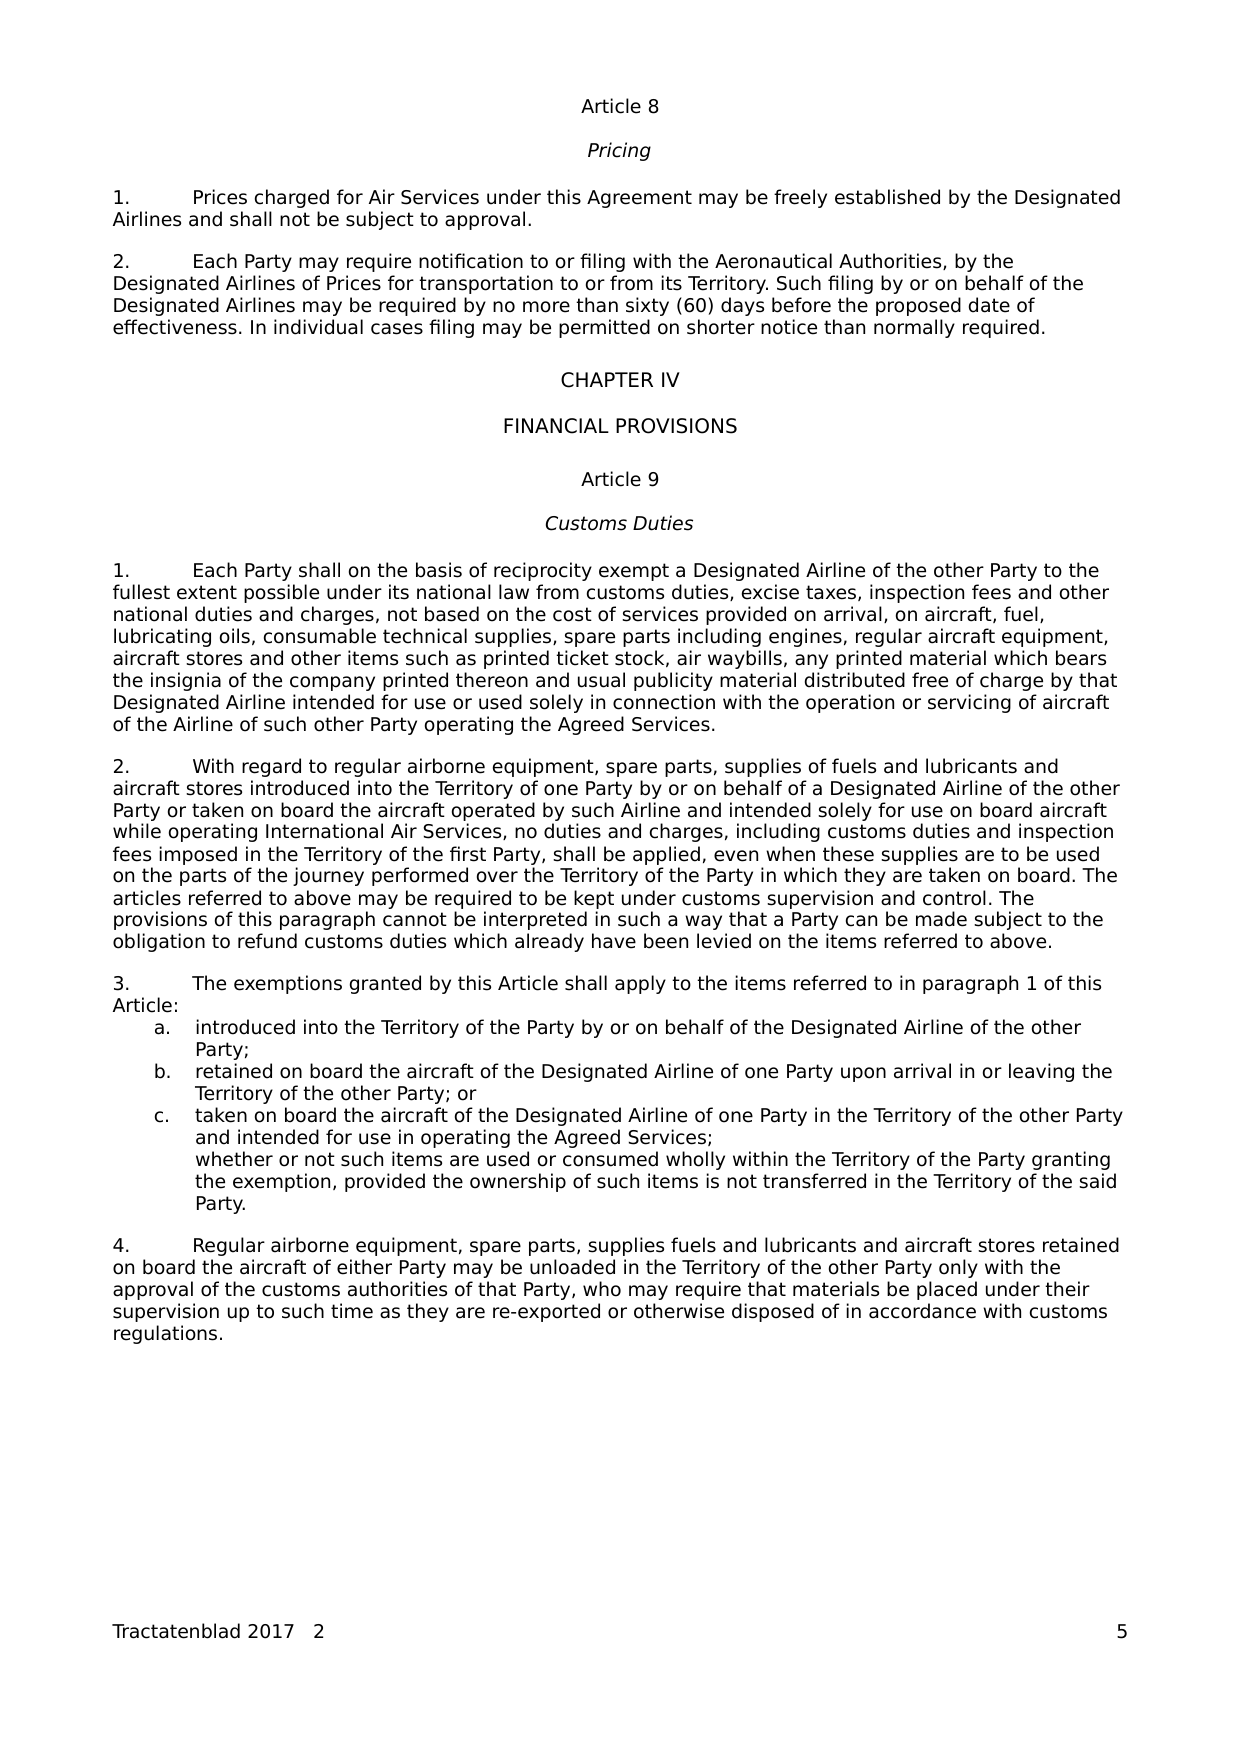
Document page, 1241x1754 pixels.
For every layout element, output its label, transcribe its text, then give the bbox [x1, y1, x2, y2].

text whether or not such items are used or consumed wholly within the Territory of the Party granting the exemption, provided the ownership of such items is not transferred in the Territory of the said Party. [195, 1149, 1128, 1215]
subtitle Article 9 Customs Duties [112, 469, 1128, 535]
text a. introduced into the Territory of the Party by or on behalf of the Designated Airline of the other Party; [153, 1017, 1128, 1061]
text b. retained on board the aircraft of the Designated Airline of one Party upon arrival in or leaving the Territory of the other Party; or [153, 1061, 1128, 1105]
text 3. The exemptions granted by this Article shall apply to the items referred to in paragraph 1 of this Article: [112, 973, 1128, 1017]
text 2. Each Party may require notification to or filing with the Aeronautical Authorities, by the Designated Airlines of Prices for transportation to or from its Territory. Such filing by or on behalf of the Designated Airlines may be required by no more than sixty (60) days before the proposed date of effectiveness. In individual cases filing may be permitted on shorter notice than normally required. [112, 251, 1128, 339]
text 1. Prices charged for Air Services under this Agreement may be freely established by the Designated Airlines and shall not be subject to approval. [112, 187, 1128, 231]
subtitle CHAPTER IV FINANCIAL PROVISIONS [112, 369, 1128, 439]
subtitle Article 8 Pricing [112, 96, 1128, 162]
text c. taken on board the aircraft of the Designated Airline of one Party in the Territory of the other Party and intended for use in operating the Agreed Services; [153, 1105, 1128, 1149]
text 2. With regard to regular airborne equipment, spare parts, supplies of fuels and lubricants and aircraft stores introduced into the Territory of one Party by or on behalf of a Designated Airline of the other Party or taken on board the aircraft operated by such Airline and intended solely for use on board aircraft while operating International Air Services, no duties and charges, including customs duties and inspection fees imposed in the Territory of the first Party, shall be applied, even when these supplies are to be used on the parts of the journey performed over the Territory of the Party in which they are taken on board. The articles referred to above may be required to be kept under customs supervision and control. The provisions of this paragraph cannot be interpreted in such a way that a Party can be made subject to the obligation to refund customs duties which already have been levied on the items referred to above. [112, 756, 1128, 953]
text 1. Each Party shall on the basis of reciprocity exempt a Designated Airline of the other Party to the fullest extent possible under its national law from customs duties, excise taxes, inspection fees and other national duties and charges, not based on the cost of services provided on arrival, on aircraft, fuel, lubricating oils, consumable technical supplies, spare parts including engines, regular aircraft equipment, aircraft stores and other items such as printed ticket stock, air waybills, any printed material which bears the insignia of the company printed thereon and usual publicity material distributed free of charge by that Designated Airline intended for use or used solely in connection with the operation or servicing of aircraft of the Airline of such other Party operating the Agreed Services. [112, 560, 1128, 736]
text 4. Regular airborne equipment, spare parts, supplies fuels and lubricants and aircraft stores retained on board the aircraft of either Party may be unloaded in the Territory of the other Party only with the approval of the customs authorities of that Party, who may require that materials be placed under their supervision up to such time as they are re-exported or otherwise disposed of in accordance with customs regulations. [112, 1235, 1128, 1345]
